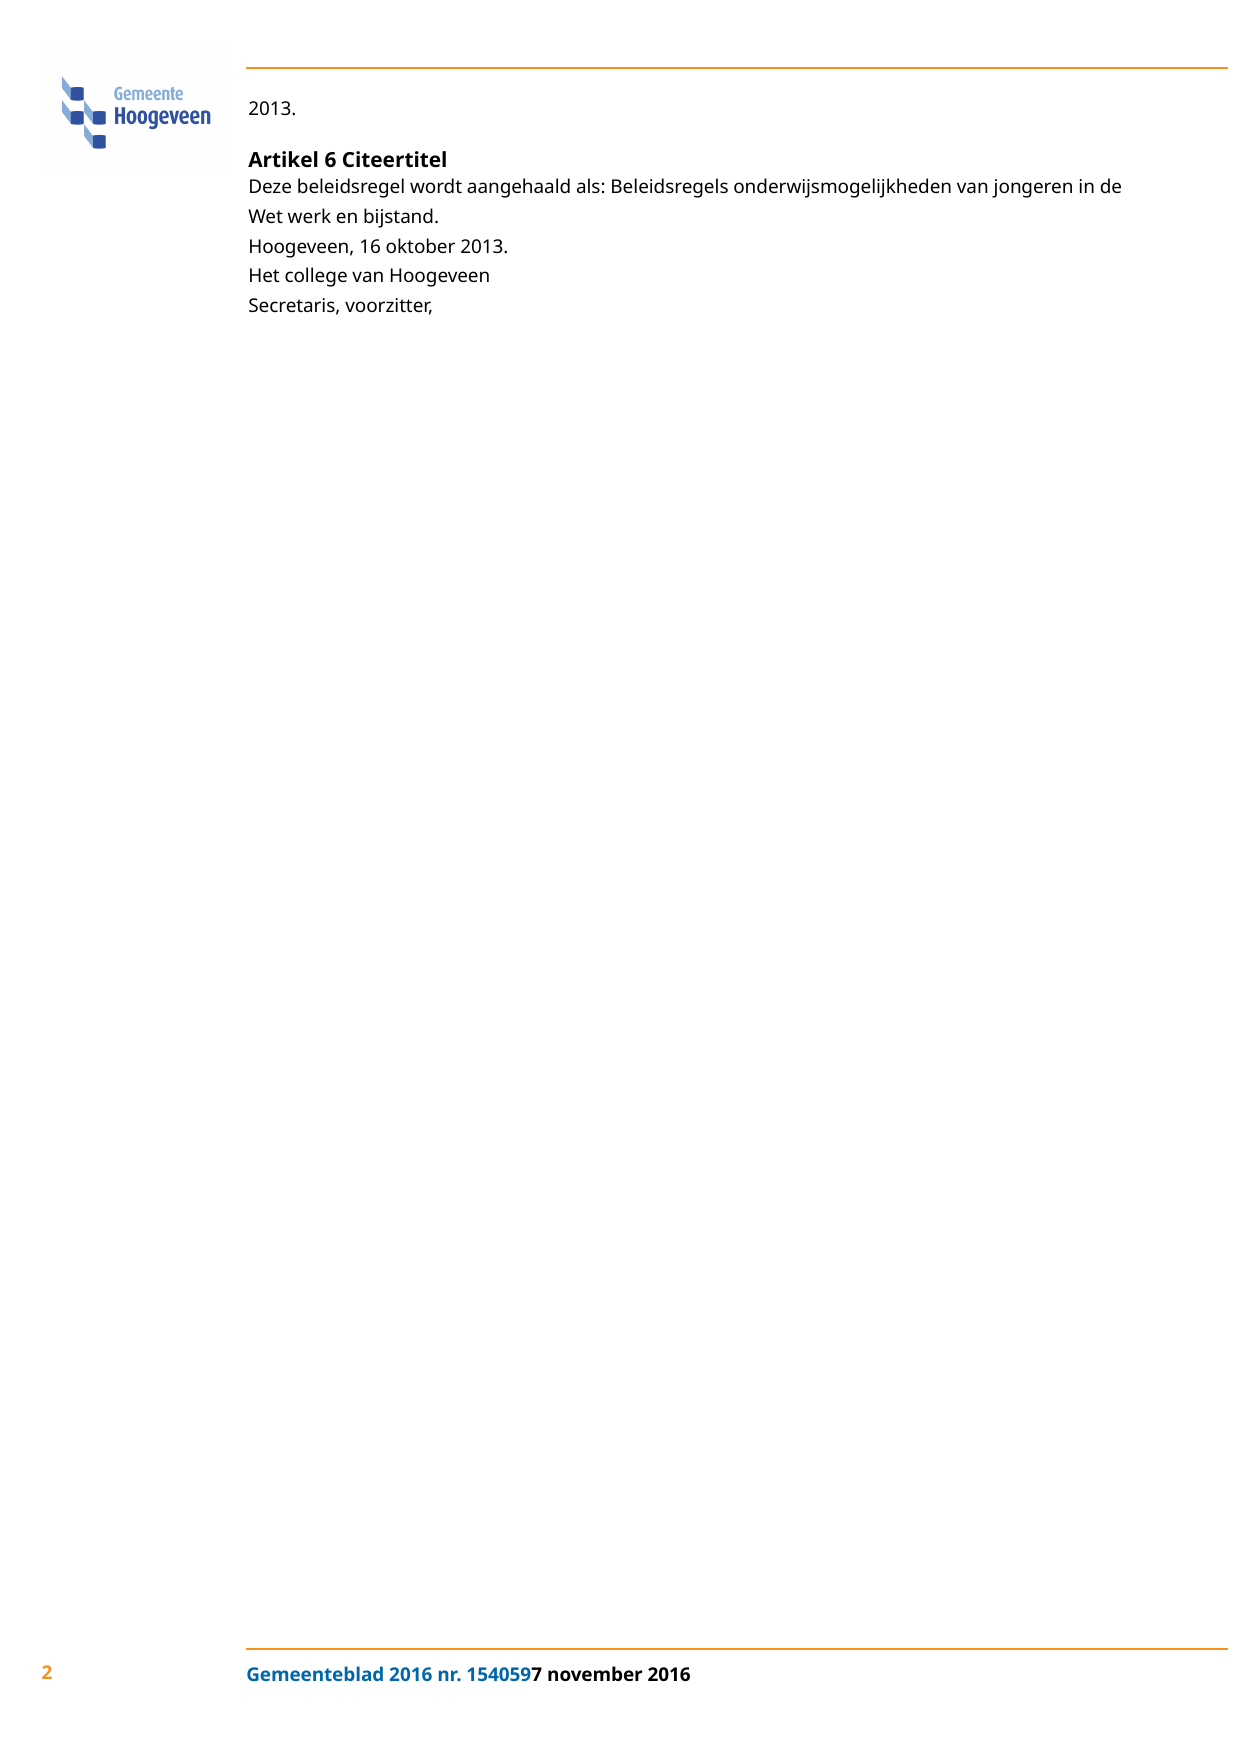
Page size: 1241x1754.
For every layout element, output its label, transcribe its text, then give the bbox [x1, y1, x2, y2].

text 2013. [248, 95, 1152, 121]
text Deze beleidsregel wordt aangehaald als: Beleidsregels onderwijsmogelijkheden van jongeren in de Wet werk en bijstand. [248, 174, 1152, 229]
text Secretaris, voorzitter, [248, 292, 1152, 318]
text Artikel 6 Citeertitel [248, 145, 1152, 174]
picture [41, 47, 231, 172]
text Het college van Hoogeveen [248, 262, 1152, 288]
text Hoogeveen, 16 oktober 2013. [248, 233, 1152, 258]
